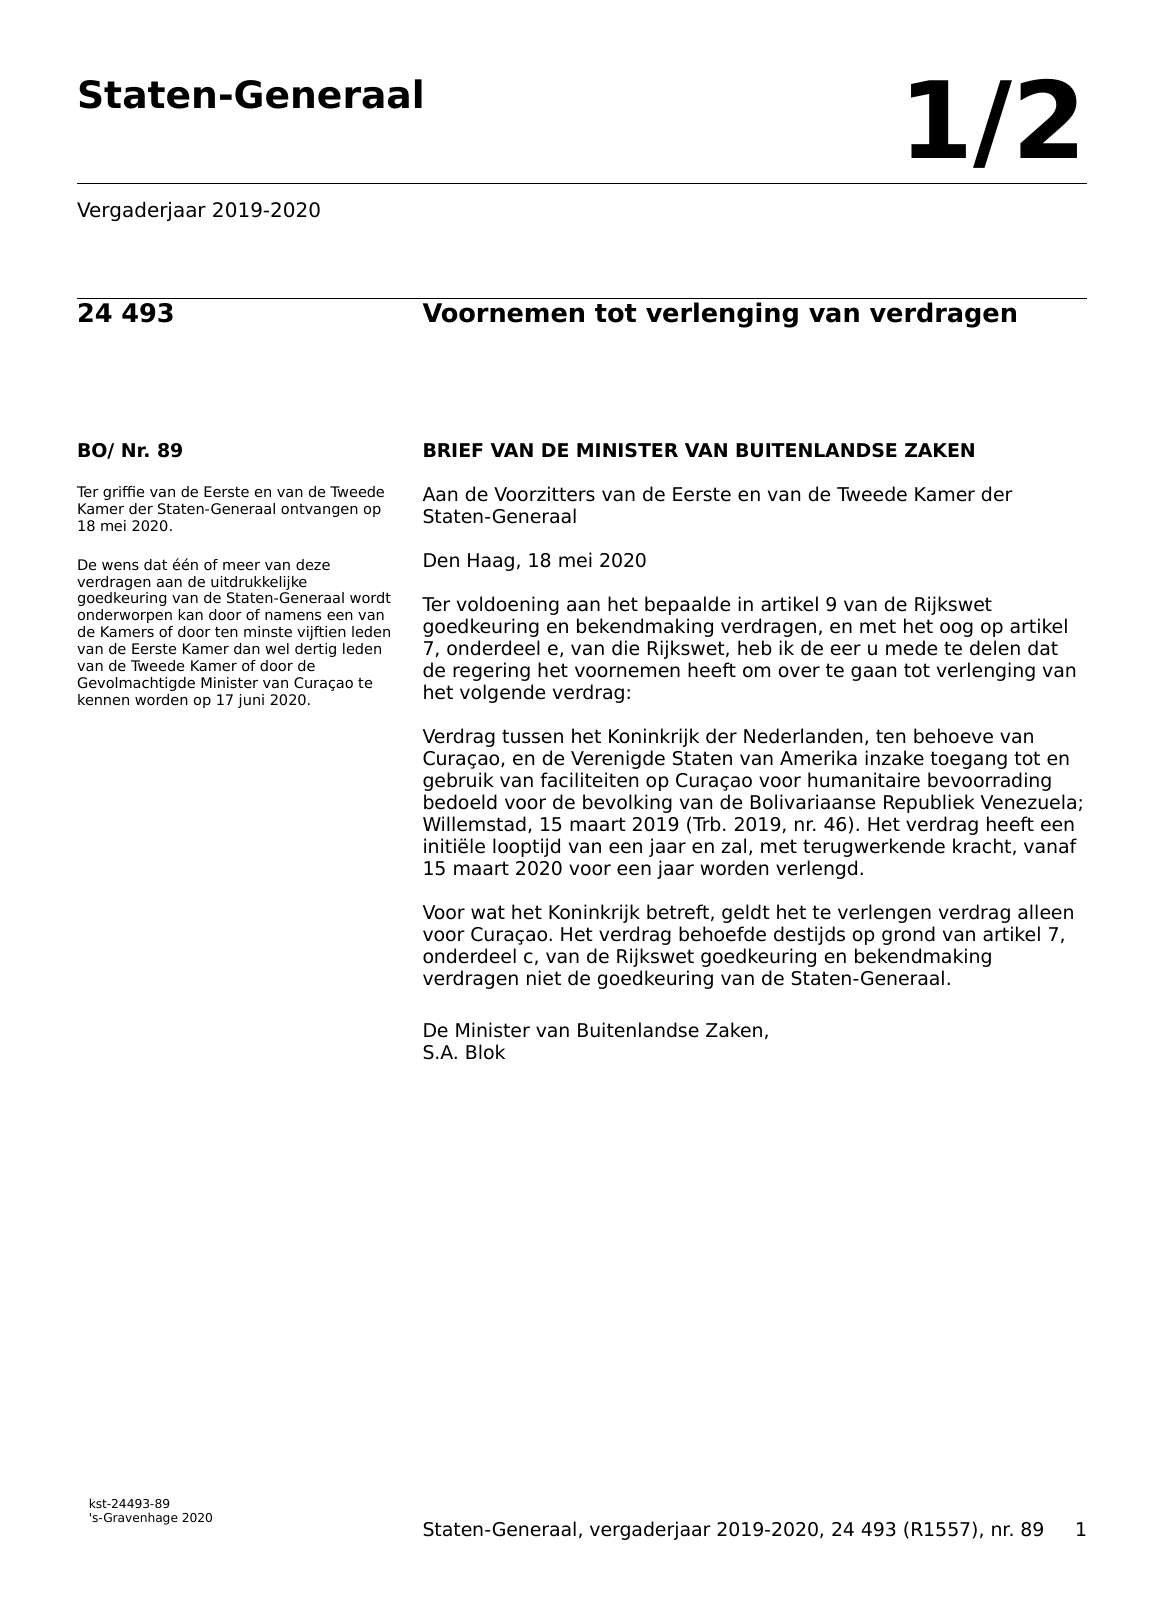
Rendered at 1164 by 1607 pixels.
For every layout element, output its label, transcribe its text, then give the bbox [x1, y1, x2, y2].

text 's-Gravenhage 2020 [88, 1511, 323, 1525]
table_header Staten-Generaal [77, 59, 886, 183]
text Verdrag tussen het Koninkrijk der Nederlanden, ten behoeve van Curaçao, en de Verenigde Staten van Amerika inzake toegang tot en gebruik van faciliteiten op Curaçao voor humanitaire bevoorrading bedoeld voor de bevolking van de Bolivariaanse Republiek Venezuela; Willemstad, 15 maart 2019 (Trb. 2019, nr. 46). Het verdrag heeft een initiële looptijd van een jaar en zal, met terugwerkende kracht, vanaf 15 maart 2020 voor een jaar worden verlengd. [422, 726, 1087, 880]
table_header 1/2 [886, 59, 1087, 183]
text kst-24493-89 [88, 1497, 323, 1511]
text Voor wat het Koninkrijk betreft, geldt het te verlengen verdrag alleen voor Curaçao. Het verdrag behoefde destijds op grond van artikel 7, onderdeel c, van de Rijkswet goedkeuring en bekendmaking verdragen niet de goedkeuring van de Staten-Generaal. [422, 902, 1087, 990]
text De Minister van Buitenlandse Zaken, S.A. Blok [422, 1020, 1087, 1064]
text Ter griffie van de Eerste en van de Tweede Kamer der Staten-Generaal ontvangen op 18 mei 2020. [77, 484, 399, 534]
text Ter voldoening aan het bepaalde in artikel 9 van de Rijkswet goedkeuring en bekendmaking verdragen, en met het oog op artikel 7, onderdeel e, van die Rijkswet, heb ik de eer u mede te delen dat de regering het voornemen heeft om over te gaan tot verlenging van het volgende verdrag: [422, 594, 1087, 704]
text Den Haag, 18 mei 2020 [422, 550, 1087, 572]
text Aan de Voorzitters van de Eerste en van de Tweede Kamer der Staten-Generaal [422, 484, 1087, 528]
text De wens dat één of meer van deze verdragen aan de uitdrukkelijke goedkeuring van de Staten-Generaal wordt onderworpen kan door of namens een van de Kamers of door ten minste vijftien leden van de Eerste Kamer dan wel dertig leden van de Tweede Kamer of door de Gevolmachtigde Minister van Curaçao te kennen worden op 17 juni 2020. [77, 557, 399, 708]
subtitle 24 493 Voornemen tot verlenging van verdragen [77, 299, 1087, 329]
text [77, 534, 399, 557]
subtitle BO/ Nr. 89 BRIEF VAN DE MINISTER VAN BUITENLANDSE ZAKEN [77, 440, 1087, 462]
table_cell Vergaderjaar 2019-2020 [77, 184, 1087, 298]
